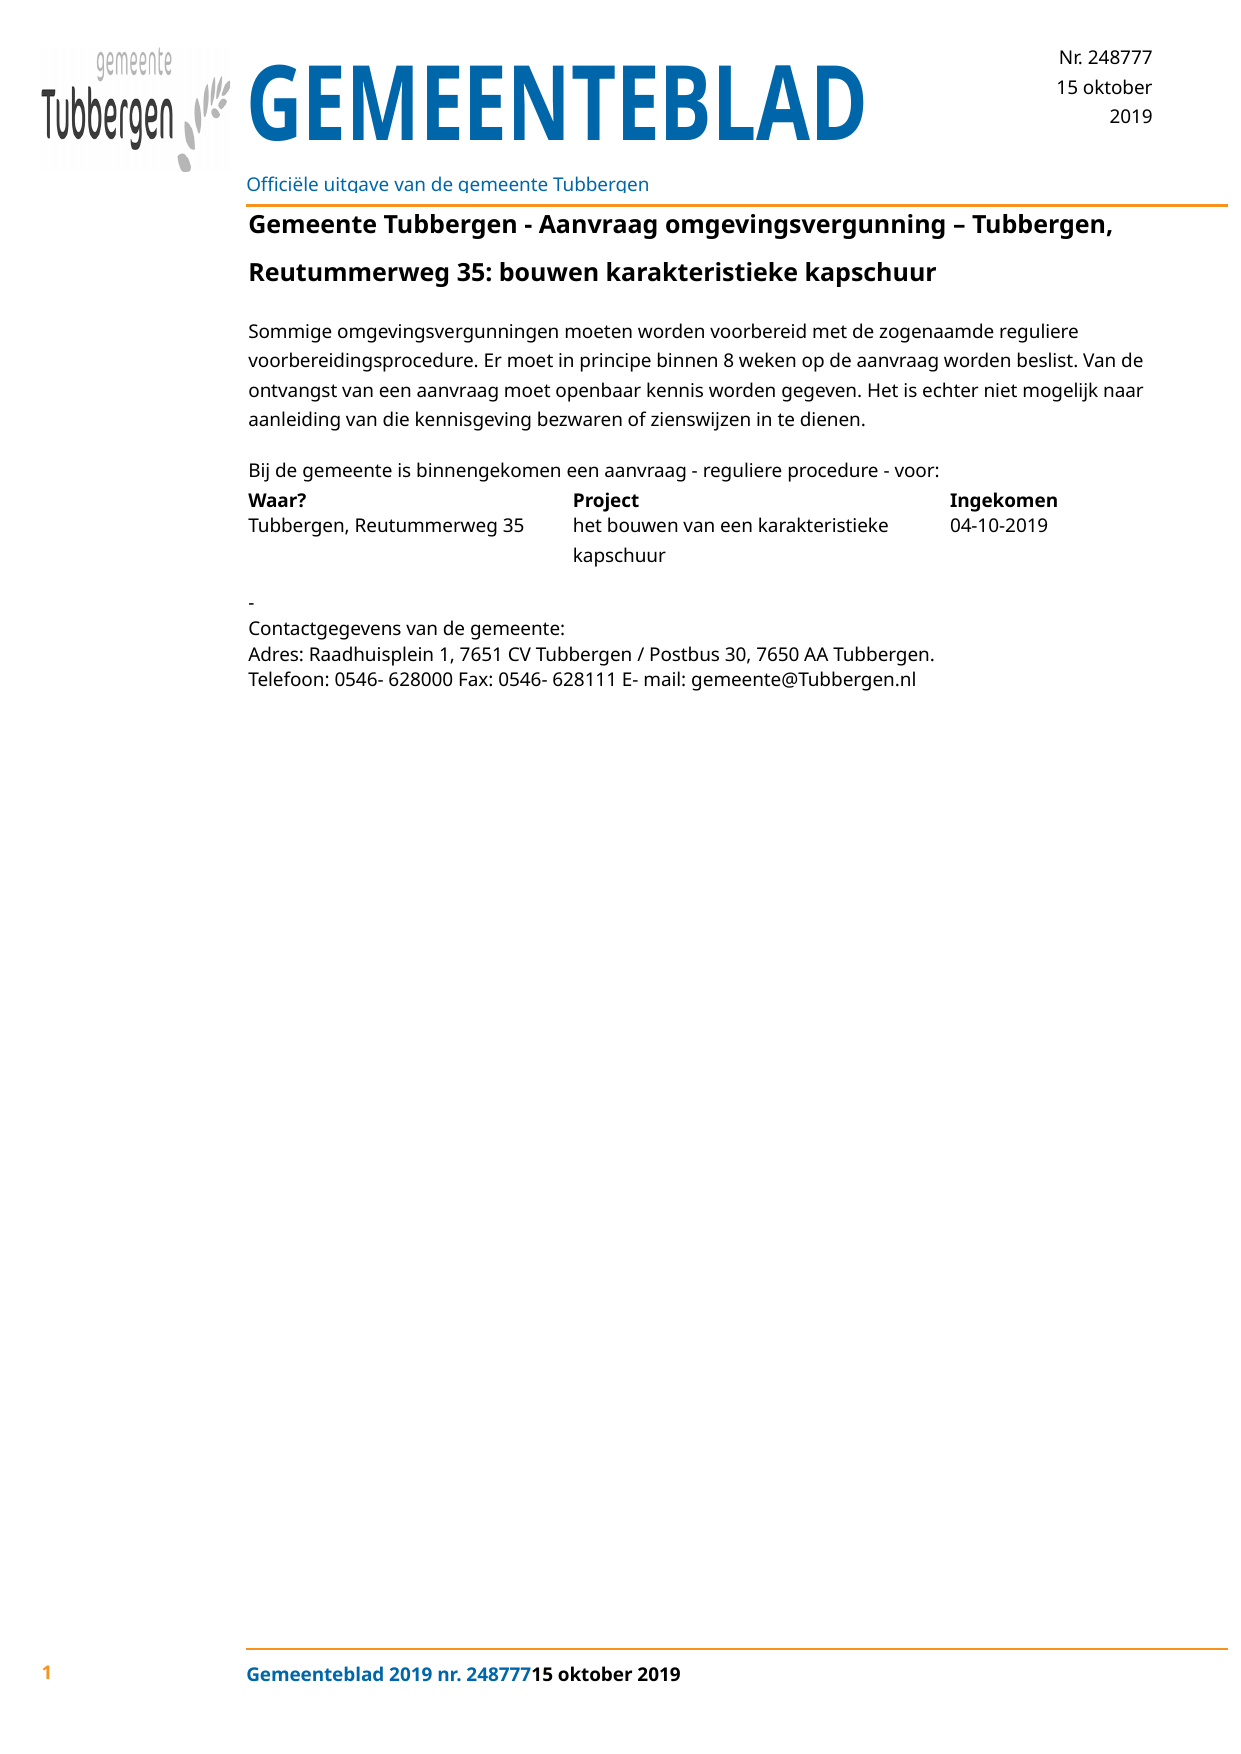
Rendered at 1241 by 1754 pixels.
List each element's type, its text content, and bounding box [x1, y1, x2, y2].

text Bij de gemeente is binnengekomen een aanvraag - reguliere procedure - voor: [248, 457, 1152, 483]
text Gemeente Tubbergen - Aanvraag omgevingsvergunning – Tubbergen, Reutummerweg 35: bouwen karakteristieke kapschuur [248, 207, 1152, 288]
table_header Project [573, 487, 950, 512]
table_cell het bouwen van een karakteristieke kapschuur [573, 513, 950, 568]
table_cell 04-10-2019 [950, 513, 1152, 568]
text Adres: Raadhuisplein 1, 7651 CV Tubbergen / Postbus 30, 7650 AA Tubbergen. [248, 641, 1152, 666]
text Telefoon: 0546- 628000 Fax: 0546- 628111 E- mail: gemeente@Tubbergen.nl [248, 666, 1152, 692]
table_header Waar? [248, 487, 573, 512]
table_header Ingekomen [950, 487, 1152, 512]
text Contactgegevens van de gemeente: [248, 615, 1152, 641]
text - [248, 589, 1152, 615]
table_cell Tubbergen, Reutummerweg 35 [248, 513, 573, 568]
text Sommige omgevingsvergunningen moeten worden voorbereid met de zogenaamde reguliere voorbereidingsprocedure. Er moet in principe binnen 8 weken op de aanvraag worden beslist. Van de ontvangst van een aanvraag moet openbaar kennis worden gegeven. Het is echter niet mogelijk naar aanleiding van die kennisgeving bezwaren of zienswijzen in te dienen. [248, 318, 1152, 432]
picture [41, 47, 231, 172]
